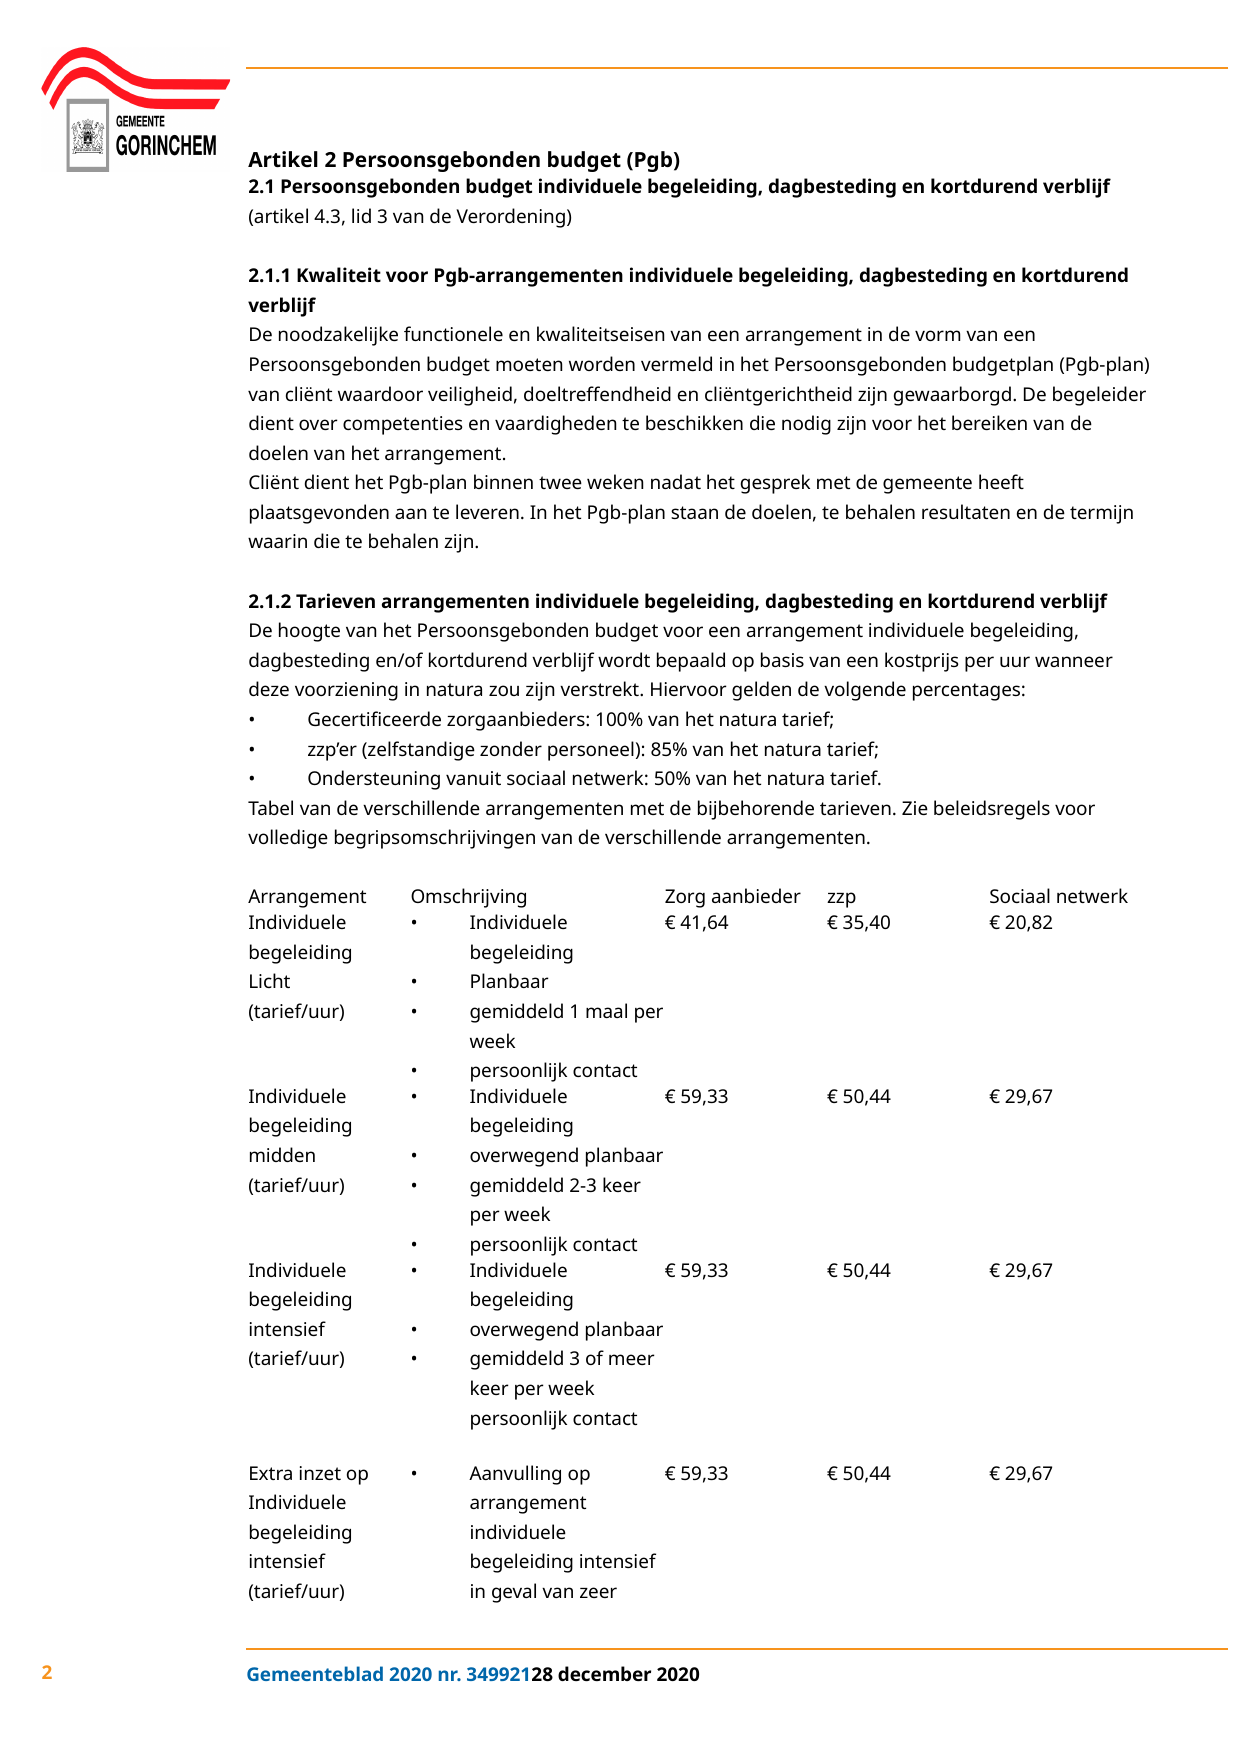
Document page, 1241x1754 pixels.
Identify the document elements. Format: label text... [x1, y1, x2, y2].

table_cell Aanvulling op arrangement individuele begeleiding intensief in geval van zeer [410, 1460, 664, 1604]
table_header Arrangement [248, 884, 410, 909]
table_cell Individuele begeleiding Planbaar gemiddeld 1 maal per week persoonlijk contact [410, 910, 664, 1083]
table_header zzp [827, 884, 989, 909]
text 2.1 Persoonsgebonden budget individuele begeleiding, dagbesteding en kortdurend verblijf (artikel 4.3, lid 3 van de Verordening) [248, 174, 1152, 229]
table_cell Individuele begeleiding overwegend planbaar gemiddeld 2-3 keer per week persoonlijk contact [410, 1083, 664, 1257]
text Artikel 2 Persoonsgebonden budget (Pgb) [248, 145, 1152, 174]
table_cell Individuele begeleiding overwegend planbaar gemiddeld 3 of meer keer per week persoonlijk contact [410, 1257, 664, 1460]
text Tabel van de verschillende arrangementen met de bijbehorende tarieven. Zie beleidsregels voor volledige begripsomschrijvingen van de verschillende arrangementen. [248, 795, 1152, 850]
table_cell € 59,33 [665, 1460, 827, 1604]
text 2.1.1 Kwaliteit voor Pgb-arrangementen individuele begeleiding, dagbesteding en kortdurend verblijf [248, 262, 1152, 318]
table_cell Individuele begeleiding Licht (tarief/uur) [248, 910, 410, 1083]
list Ondersteuning vanuit sociaal netwerk: 50% van het natura tarief. [248, 765, 1152, 791]
list Gecertificeerde zorgaanbieders: 100% van het natura tarief; [248, 706, 1152, 732]
table_cell € 29,67 [989, 1460, 1152, 1604]
table_cell Individuele begeleiding intensief (tarief/uur) [248, 1257, 410, 1460]
text 2.1.2 Tarieven arrangementen individuele begeleiding, dagbesteding en kortdurend verblijf [248, 588, 1152, 613]
text De hoogte van het Persoonsgebonden budget voor een arrangement individuele begeleiding, dagbesteding en/of kortdurend verblijf wordt bepaald op basis van een kostprijs per uur wanneer deze voorziening in natura zou zijn verstrekt. Hiervoor gelden de volgende percentages: [248, 617, 1152, 702]
text De noodzakelijke functionele en kwaliteitseisen van een arrangement in de vorm van een Persoonsgebonden budget moeten worden vermeld in het Persoonsgebonden budgetplan (Pgb-plan) van cliënt waardoor veiligheid, doeltreffendheid en cliëntgerichtheid zijn gewaarborgd. De begeleider dient over competenties en vaardigheden te beschikken die nodig zijn voor het bereiken van de doelen van het arrangement. [248, 322, 1152, 466]
table_cell € 20,82 [989, 910, 1152, 1083]
table_header Omschrijving [410, 884, 664, 909]
table_cell € 50,44 [827, 1460, 989, 1604]
list zzp’er (zelfstandige zonder personeel): 85% van het natura tarief; [248, 736, 1152, 761]
picture [41, 47, 231, 172]
table_cell € 41,64 [665, 910, 827, 1083]
table_cell € 59,33 [665, 1083, 827, 1257]
table_cell € 29,67 [989, 1083, 1152, 1257]
table_header Zorg aanbieder [665, 884, 827, 909]
table_cell € 50,44 [827, 1083, 989, 1257]
table_cell Individuele begeleiding midden (tarief/uur) [248, 1083, 410, 1257]
table_cell € 35,40 [827, 910, 989, 1083]
table_cell € 29,67 [989, 1257, 1152, 1460]
text Cliënt dient het Pgb-plan binnen twee weken nadat het gesprek met de gemeente heeft plaatsgevonden aan te leveren. In het Pgb-plan staan de doelen, te behalen resultaten en de termijn waarin die te behalen zijn. [248, 469, 1152, 554]
table_header Sociaal netwerk [989, 884, 1152, 909]
table_cell Extra inzet op Individuele begeleiding intensief (tarief/uur) [248, 1460, 410, 1604]
table_cell € 59,33 [665, 1257, 827, 1460]
table_cell € 50,44 [827, 1257, 989, 1460]
